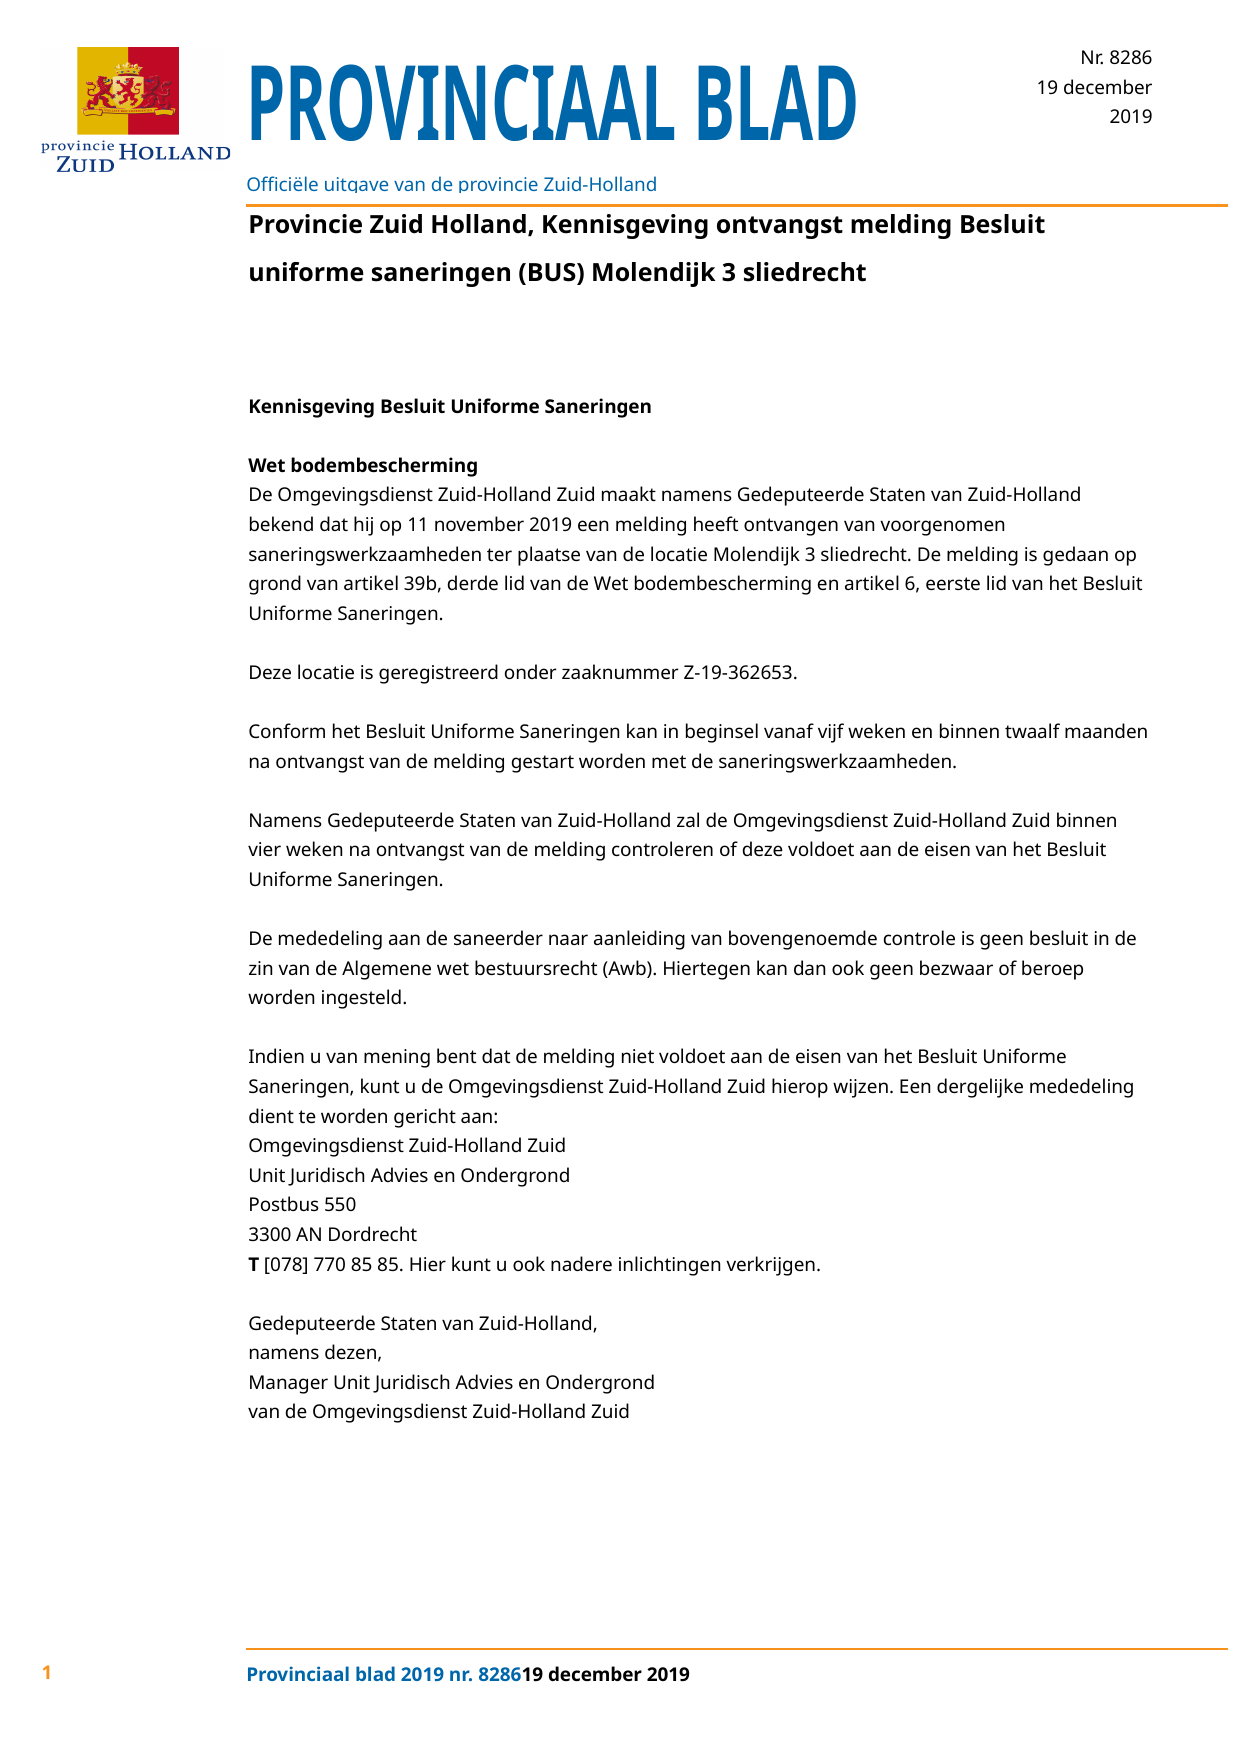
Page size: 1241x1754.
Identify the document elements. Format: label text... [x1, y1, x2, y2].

text De Omgevingsdienst Zuid-Holland Zuid maakt namens Gedeputeerde Staten van Zuid-Holland bekend dat hij op 11 november 2019 een melding heeft ontvangen van voorgenomen saneringswerkzaamheden ter plaatse van de locatie Molendijk 3 sliedrecht. De melding is gedaan op grond van artikel 39b, derde lid van de Wet bodembescherming en artikel 6, eerste lid van het Besluit Uniforme Saneringen. [248, 482, 1152, 626]
text Deze locatie is geregistreerd onder zaaknummer Z-19-362653. [248, 659, 1152, 685]
text van de Omgevingsdienst Zuid-Holland Zuid [248, 1399, 1152, 1424]
text Conform het Besluit Uniforme Saneringen kan in beginsel vanaf vijf weken en binnen twaalf maanden na ontvangst van de melding gestart worden met de saneringswerkzaamheden. [248, 718, 1152, 774]
text Postbus 550 [248, 1192, 1152, 1217]
picture [41, 47, 231, 172]
text T [078] 770 85 85. Hier kunt u ook nadere inlichtingen verkrijgen. [248, 1251, 1152, 1277]
text Unit Juridisch Advies en Ondergrond [248, 1162, 1152, 1188]
text Namens Gedeputeerde Staten van Zuid-Holland zal de Omgevingsdienst Zuid-Holland Zuid binnen vier weken na ontvangst van de melding controleren of deze voldoet aan de eisen van het Besluit Uniforme Saneringen. [248, 807, 1152, 892]
text namens dezen, [248, 1339, 1152, 1365]
text Omgevingsdienst Zuid-Holland Zuid [248, 1132, 1152, 1158]
text Gedeputeerde Staten van Zuid-Holland, [248, 1310, 1152, 1336]
text 3300 AN Dordrecht [248, 1221, 1152, 1247]
text Wet bodembescherming [248, 452, 1152, 478]
text Provincie Zuid Holland, Kennisgeving ontvangst melding Besluit uniforme saneringen (BUS) Molendijk 3 sliedrecht [248, 207, 1152, 288]
text Kennisgeving Besluit Uniforme Saneringen [248, 393, 1152, 419]
text Indien u van mening bent dat de melding niet voldoet aan de eisen van het Besluit Uniforme Saneringen, kunt u de Omgevingsdienst Zuid-Holland Zuid hierop wijzen. Een dergelijke mededeling dient te worden gericht aan: [248, 1044, 1152, 1129]
text Manager Unit Juridisch Advies en Ondergrond [248, 1369, 1152, 1395]
text De mededeling aan de saneerder naar aanleiding van bovengenoemde controle is geen besluit in de zin van de Algemene wet bestuursrecht (Awb). Hiertegen kan dan ook geen bezwaar of beroep worden ingesteld. [248, 925, 1152, 1010]
